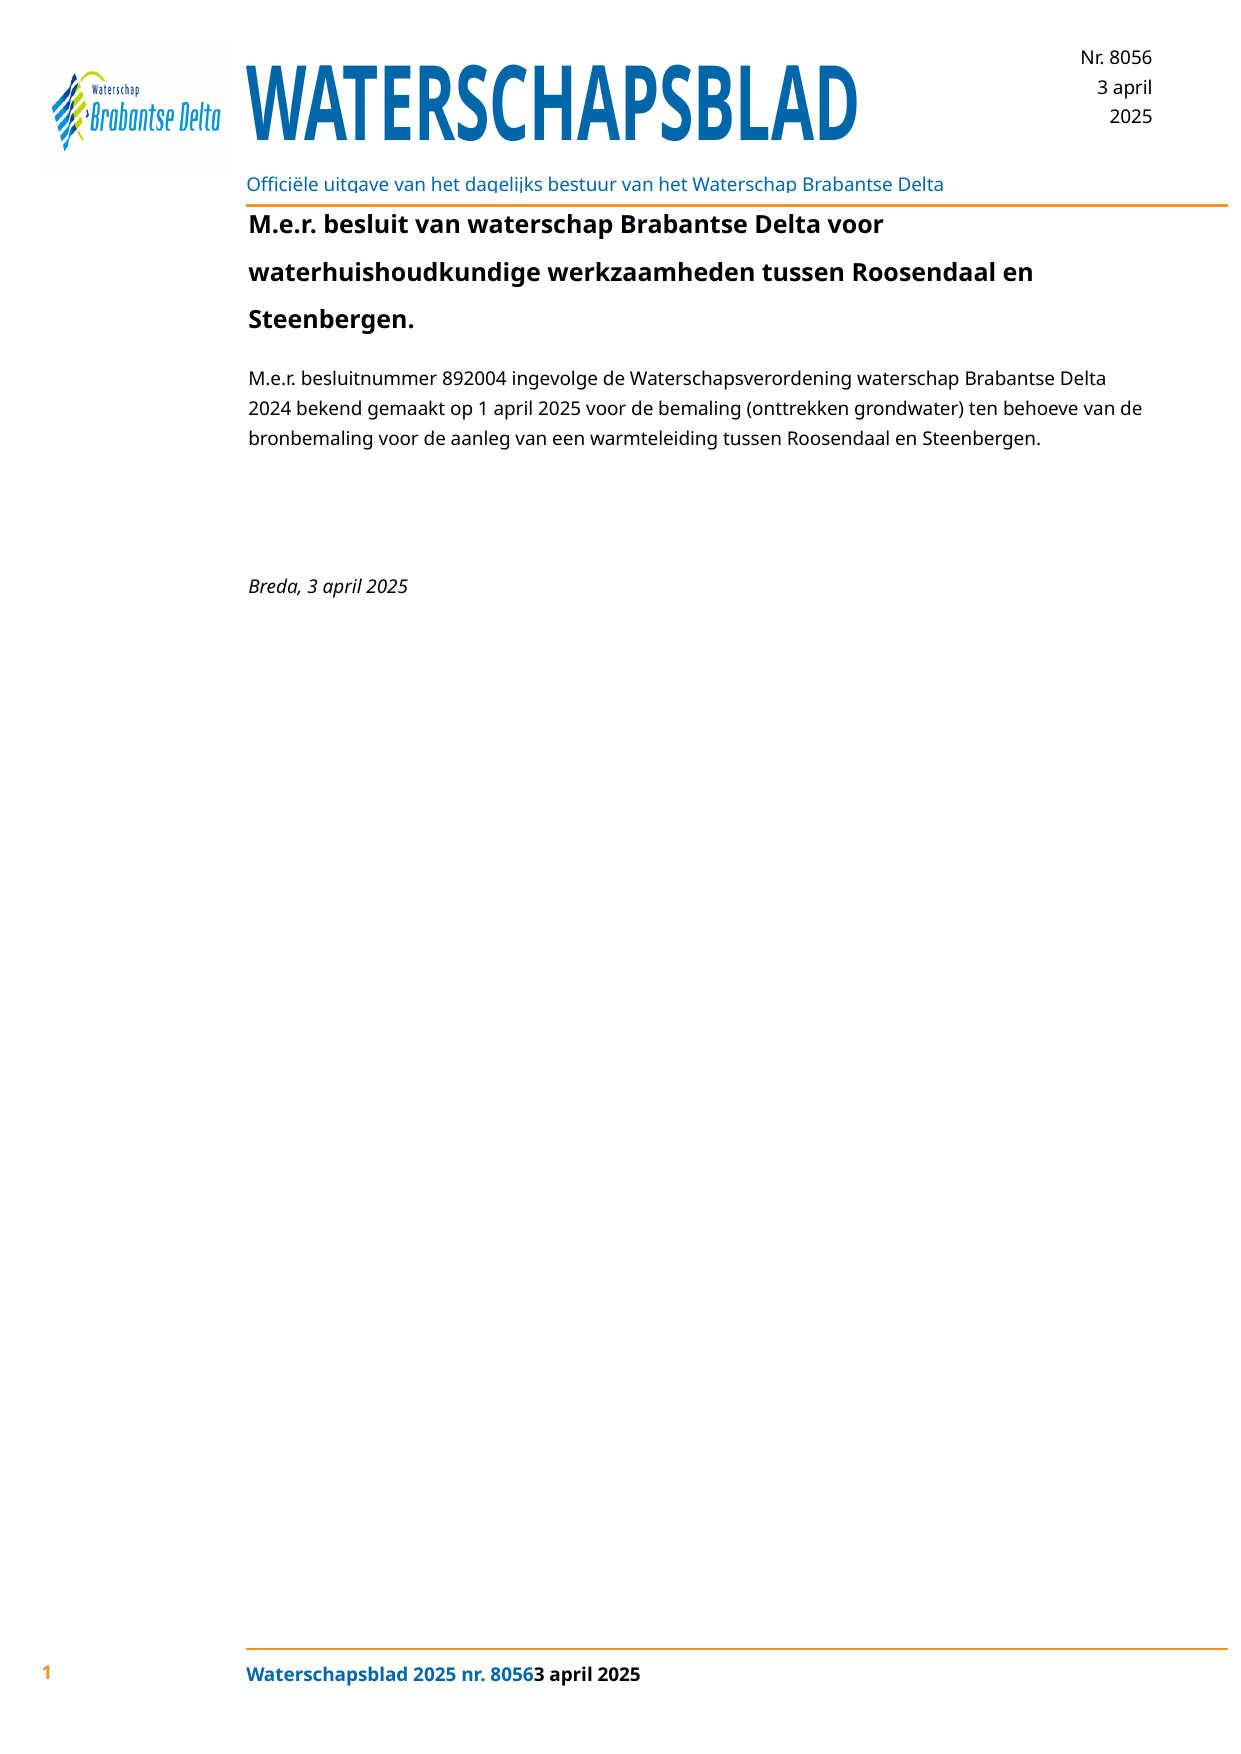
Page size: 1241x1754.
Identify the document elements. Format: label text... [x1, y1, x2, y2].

text Breda, 3 april 2025 [248, 573, 1152, 599]
text M.e.r. besluitnummer 892004 ingevolge de Waterschapsverordening waterschap Brabantse Delta 2024 bekend gemaakt op 1 april 2025 voor de bemaling (onttrekken grondwater) ten behoeve van de bronbemaling voor de aanleg van een warmteleiding tussen Roosendaal en Steenbergen. [248, 366, 1152, 450]
text M.e.r. besluit van waterschap Brabantse Delta voor waterhuishoudkundige werkzaamheden tussen Roosendaal en Steenbergen. [248, 207, 1152, 336]
picture [41, 47, 231, 172]
